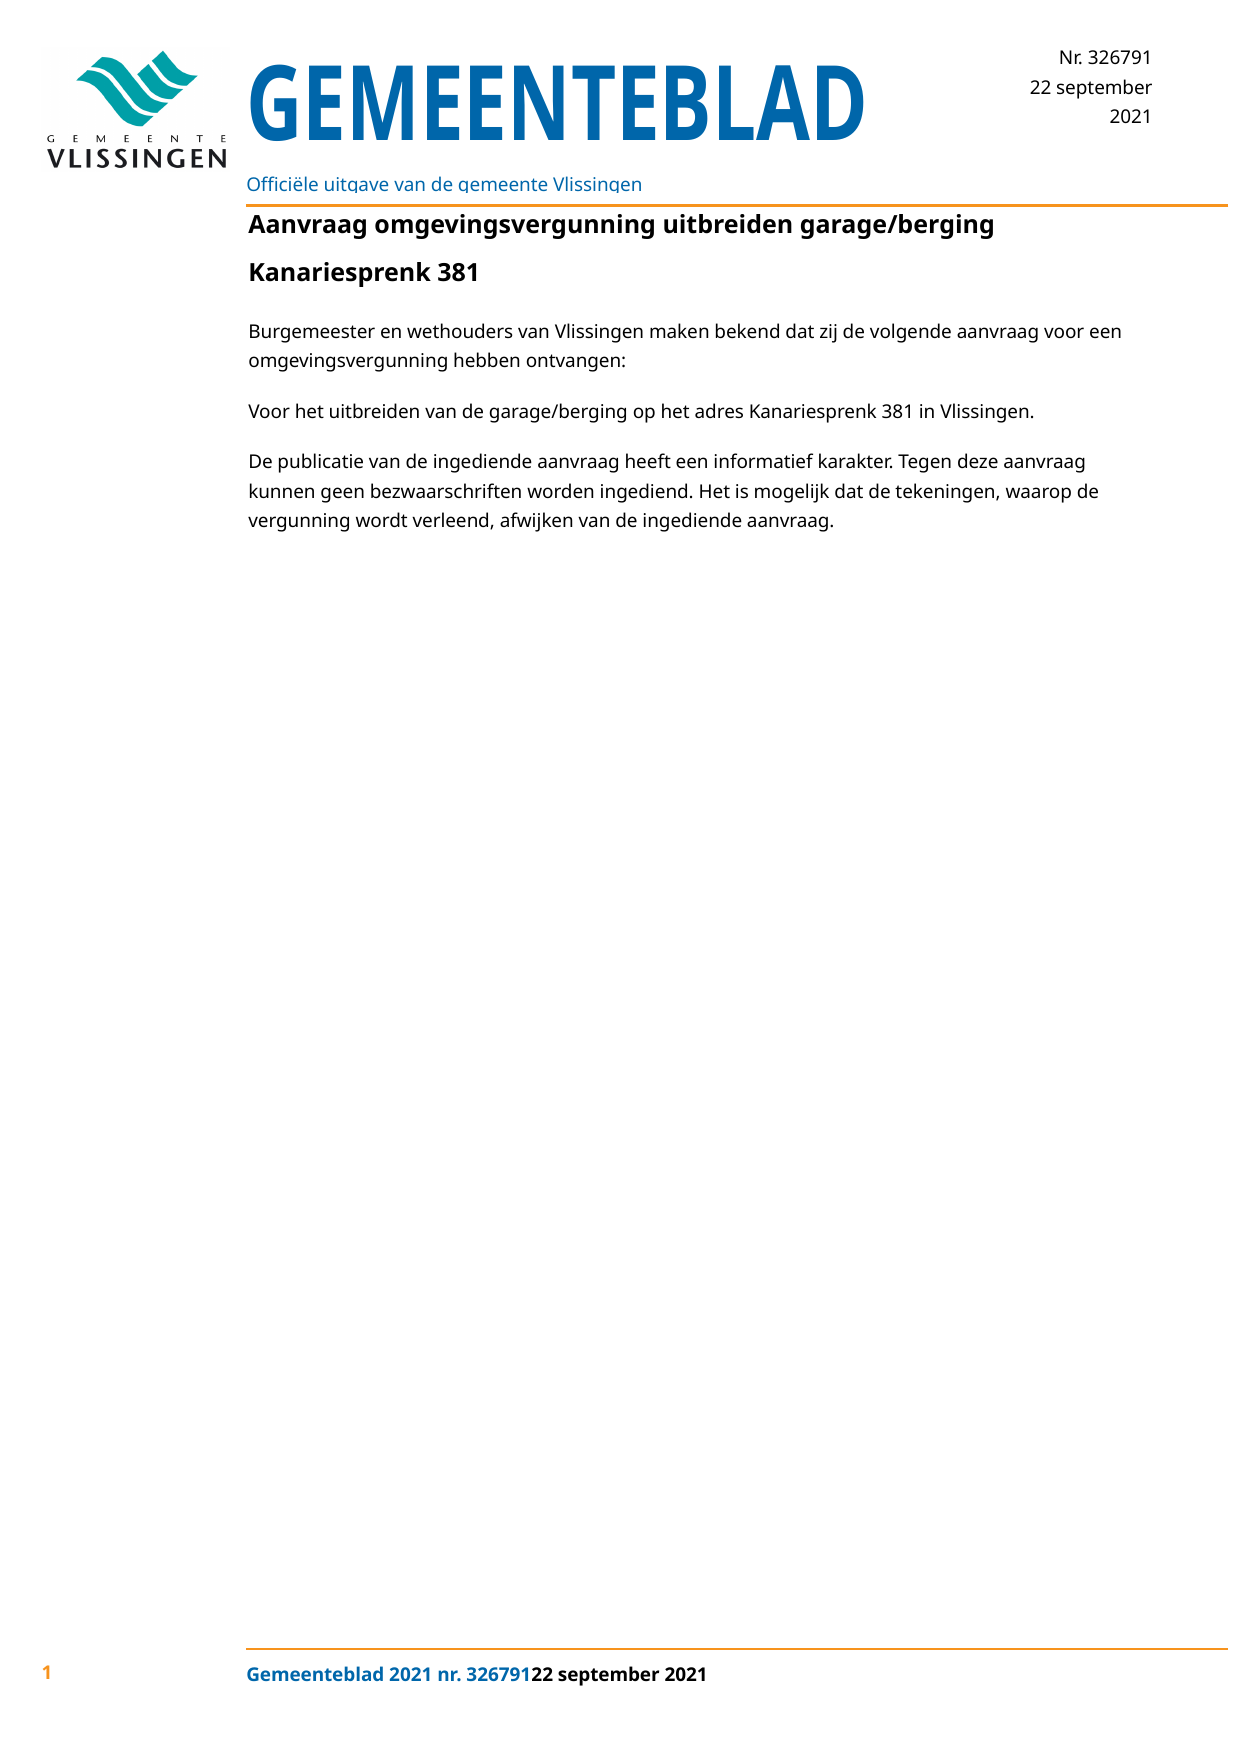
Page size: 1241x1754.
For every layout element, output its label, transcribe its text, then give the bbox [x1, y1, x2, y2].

text Voor het uitbreiden van de garage/berging op het adres Kanariesprenk 381 in Vlissingen. [248, 398, 1152, 424]
text Aanvraag omgevingsvergunning uitbreiden garage/berging Kanariesprenk 381 [248, 207, 1152, 288]
text Burgemeester en wethouders van Vlissingen maken bekend dat zij de volgende aanvraag voor een omgevingsvergunning hebben ontvangen: [248, 318, 1152, 373]
picture [41, 47, 231, 172]
text De publicatie van de ingediende aanvraag heeft een informatief karakter. Tegen deze aanvraag kunnen geen bezwaarschriften worden ingediend. Het is mogelijk dat de tekeningen, waarop de vergunning wordt verleend, afwijken van de ingediende aanvraag. [248, 448, 1152, 533]
